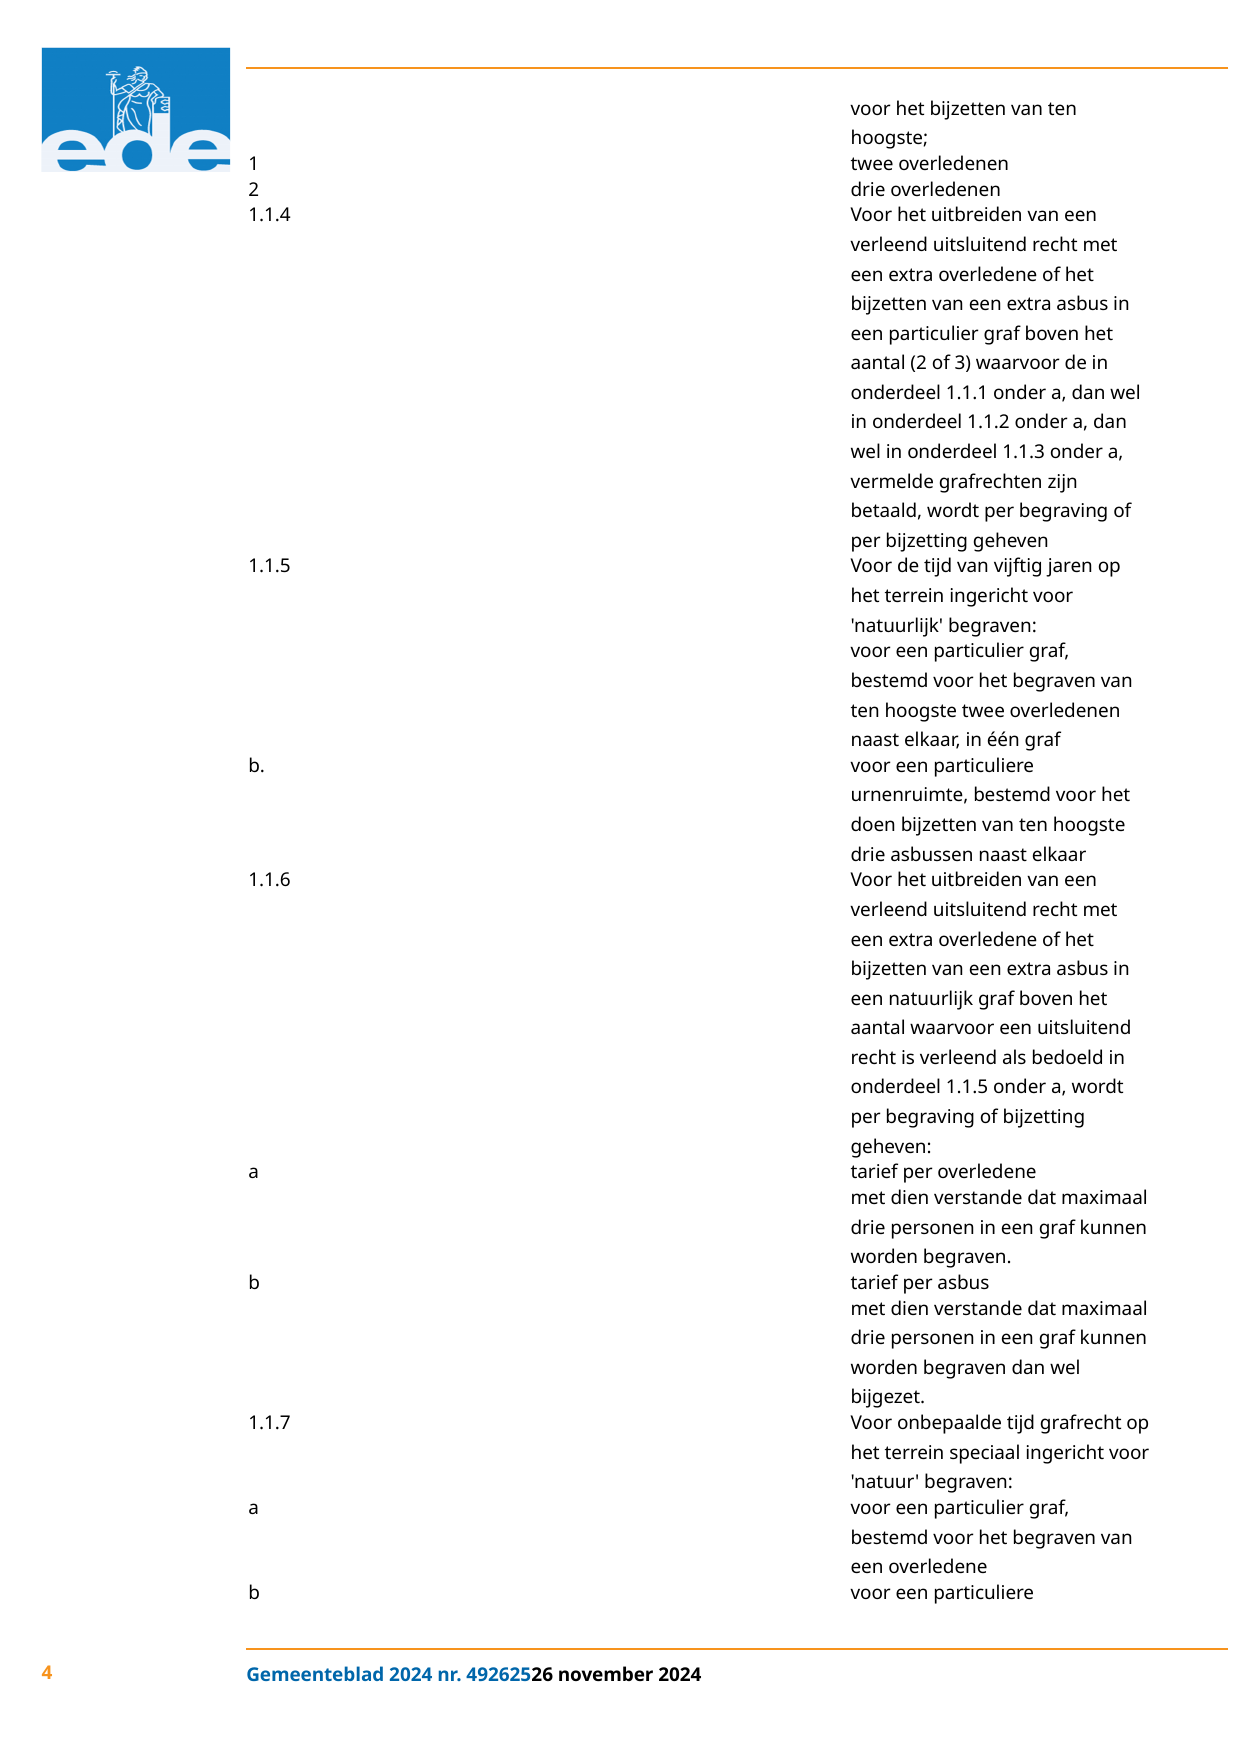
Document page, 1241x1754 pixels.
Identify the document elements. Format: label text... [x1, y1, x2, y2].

table_cell [248, 638, 850, 752]
table_cell a [248, 1159, 850, 1184]
table_cell Voor de tijd van vijftig jaren op het terrein ingericht voor 'natuurlijk' begraven: [850, 553, 1152, 638]
table_cell [248, 1184, 850, 1269]
table_cell voor een particuliere [850, 1579, 1152, 1605]
table_cell 1.1.6 [248, 867, 850, 1158]
table_cell voor het bijzetten van ten hoogste; [850, 95, 1152, 150]
table_cell b [248, 1269, 850, 1295]
table_cell b. [248, 752, 850, 867]
table_cell Voor het uitbreiden van een verleend uitsluitend recht met een extra overledene of het bijzetten van een extra asbus in een natuurlijk graf boven het aantal waarvoor een uitsluitend recht is verleend als bedoeld in onderdeel 1.1.5 onder a, wordt per begraving of bijzetting geheven: [850, 867, 1152, 1158]
table_cell met dien verstande dat maximaal drie personen in een graf kunnen worden begraven dan wel bijgezet. [850, 1295, 1152, 1409]
table_cell tarief per overledene [850, 1159, 1152, 1184]
table_cell 1.1.4 [248, 202, 850, 553]
table_cell tarief per asbus [850, 1269, 1152, 1295]
table_cell twee overledenen [850, 150, 1152, 176]
table_cell voor een particulier graf, bestemd voor het begraven van een overledene [850, 1494, 1152, 1579]
table_cell met dien verstande dat maximaal drie personen in een graf kunnen worden begraven. [850, 1184, 1152, 1269]
table_cell b [248, 1579, 850, 1605]
table_cell drie overledenen [850, 176, 1152, 202]
table_cell Voor onbepaalde tijd grafrecht op het terrein speciaal ingericht voor 'natuur' begraven: [850, 1409, 1152, 1494]
table_cell 1.1.5 [248, 553, 850, 638]
table_cell 1.1.7 [248, 1409, 850, 1494]
table_cell a [248, 1494, 850, 1579]
table_cell 1 [248, 150, 850, 176]
table_cell 2 [248, 176, 850, 202]
table_cell voor een particulier graf, bestemd voor het begraven van ten hoogste twee overledenen naast elkaar, in één graf [850, 638, 1152, 752]
table_cell Voor het uitbreiden van een verleend uitsluitend recht met een extra overledene of het bijzetten van een extra asbus in een particulier graf boven het aantal (2 of 3) waarvoor de in onderdeel 1.1.1 onder a, dan wel in onderdeel 1.1.2 onder a, dan wel in onderdeel 1.1.3 onder a, vermelde grafrechten zijn betaald, wordt per begraving of per bijzetting geheven [850, 202, 1152, 553]
table_cell [248, 95, 850, 150]
table_cell voor een particuliere urnenruimte, bestemd voor het doen bijzetten van ten hoogste drie asbussen naast elkaar [850, 752, 1152, 867]
table_cell [248, 1295, 850, 1409]
picture [41, 47, 231, 172]
